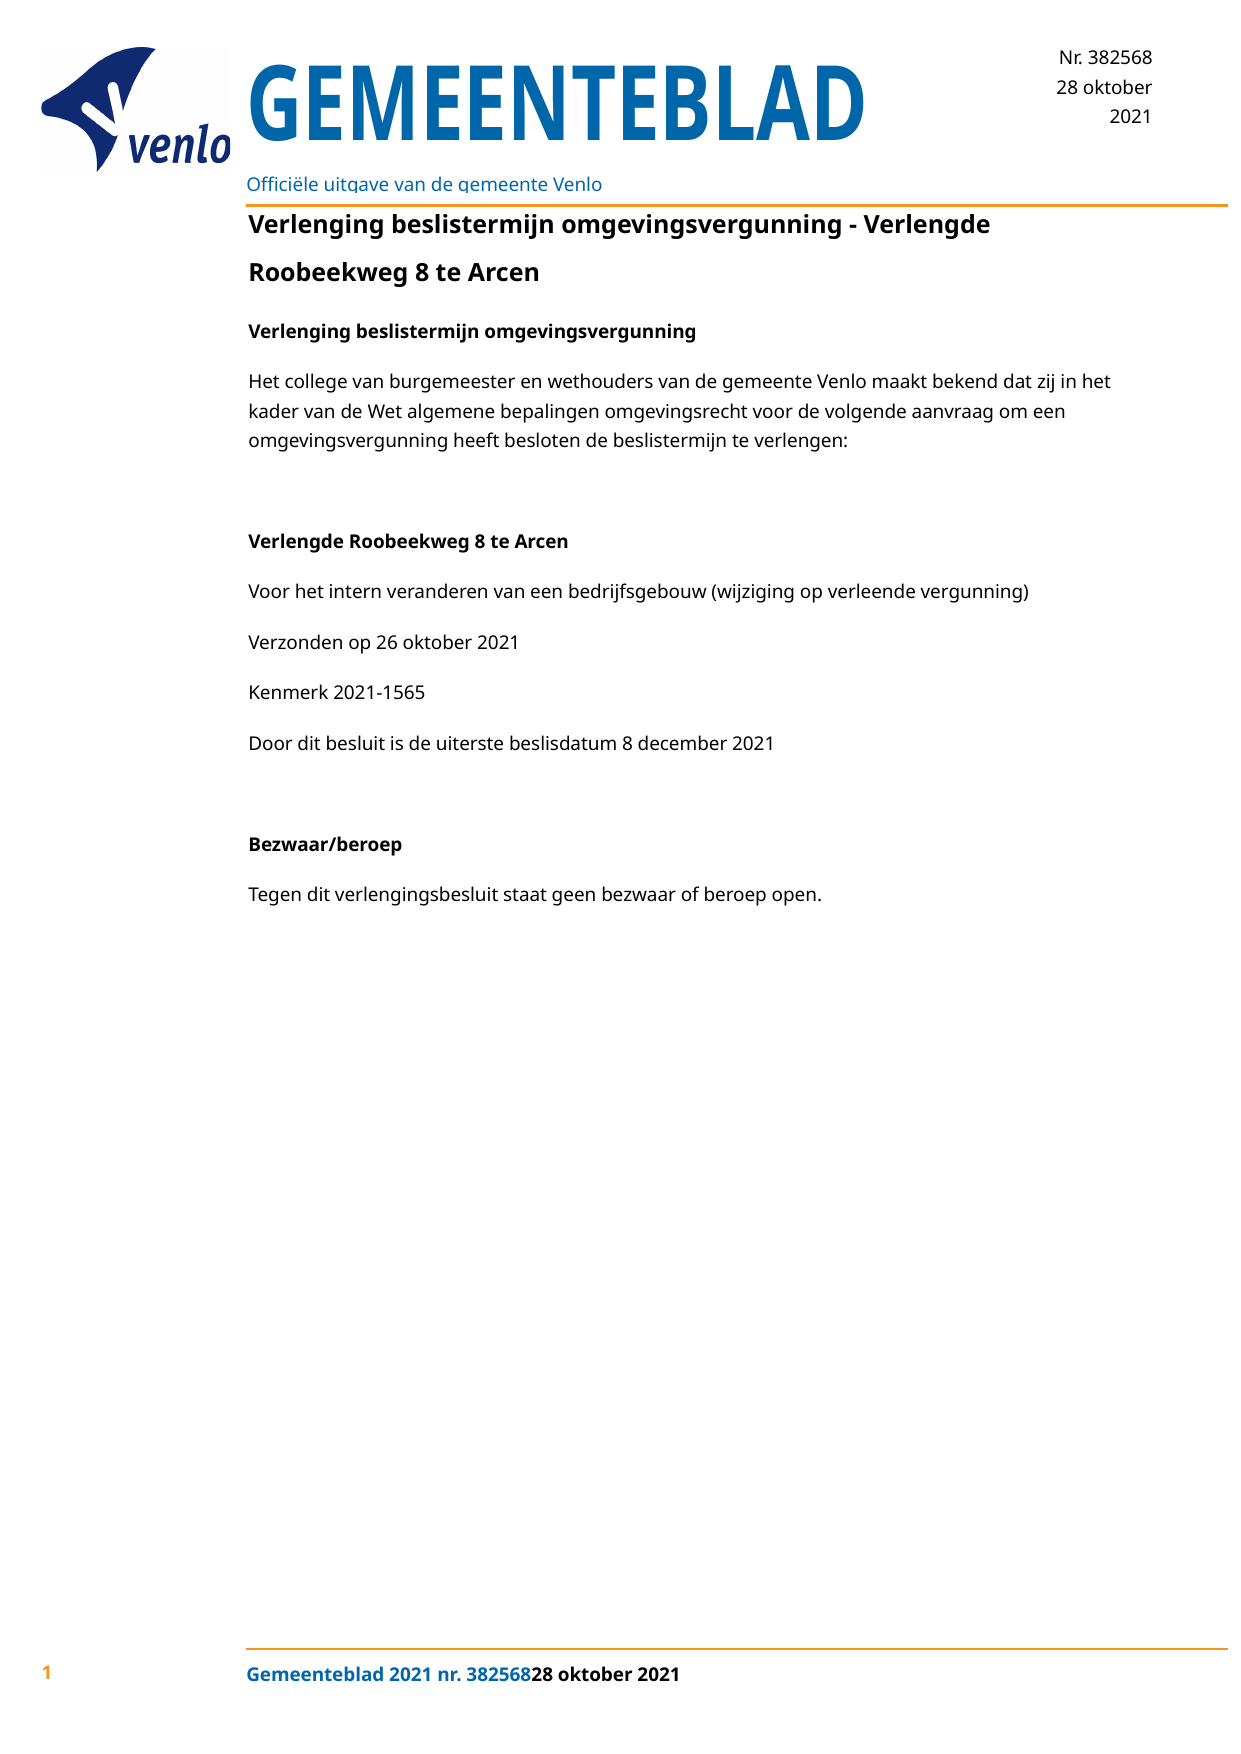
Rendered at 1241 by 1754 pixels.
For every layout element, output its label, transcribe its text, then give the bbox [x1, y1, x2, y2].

text Verlenging beslistermijn omgevingsvergunning [248, 318, 1152, 344]
text Bezwaar/beroep [248, 831, 1152, 857]
text Verlenging beslistermijn omgevingsvergunning - Verlengde Roobeekweg 8 te Arcen [248, 207, 1152, 288]
text Door dit besluit is de uiterste beslisdatum 8 december 2021 [248, 730, 1152, 756]
text Voor het intern veranderen van een bedrijfsgebouw (wijziging op verleende vergunning) [248, 579, 1152, 604]
text Verlengde Roobeekweg 8 te Arcen [248, 528, 1152, 554]
text Tegen dit verlengingsbesluit staat geen bezwaar of beroep open. [248, 881, 1152, 907]
text Kenmerk 2021-1565 [248, 679, 1152, 705]
text Verzonden op 26 oktober 2021 [248, 629, 1152, 655]
picture [41, 47, 231, 172]
text Het college van burgemeester en wethouders van de gemeente Venlo maakt bekend dat zij in het kader van de Wet algemene bepalingen omgevingsrecht voor de volgende aanvraag om een omgevingsvergunning heeft besloten de beslistermijn te verlengen: [248, 368, 1152, 453]
